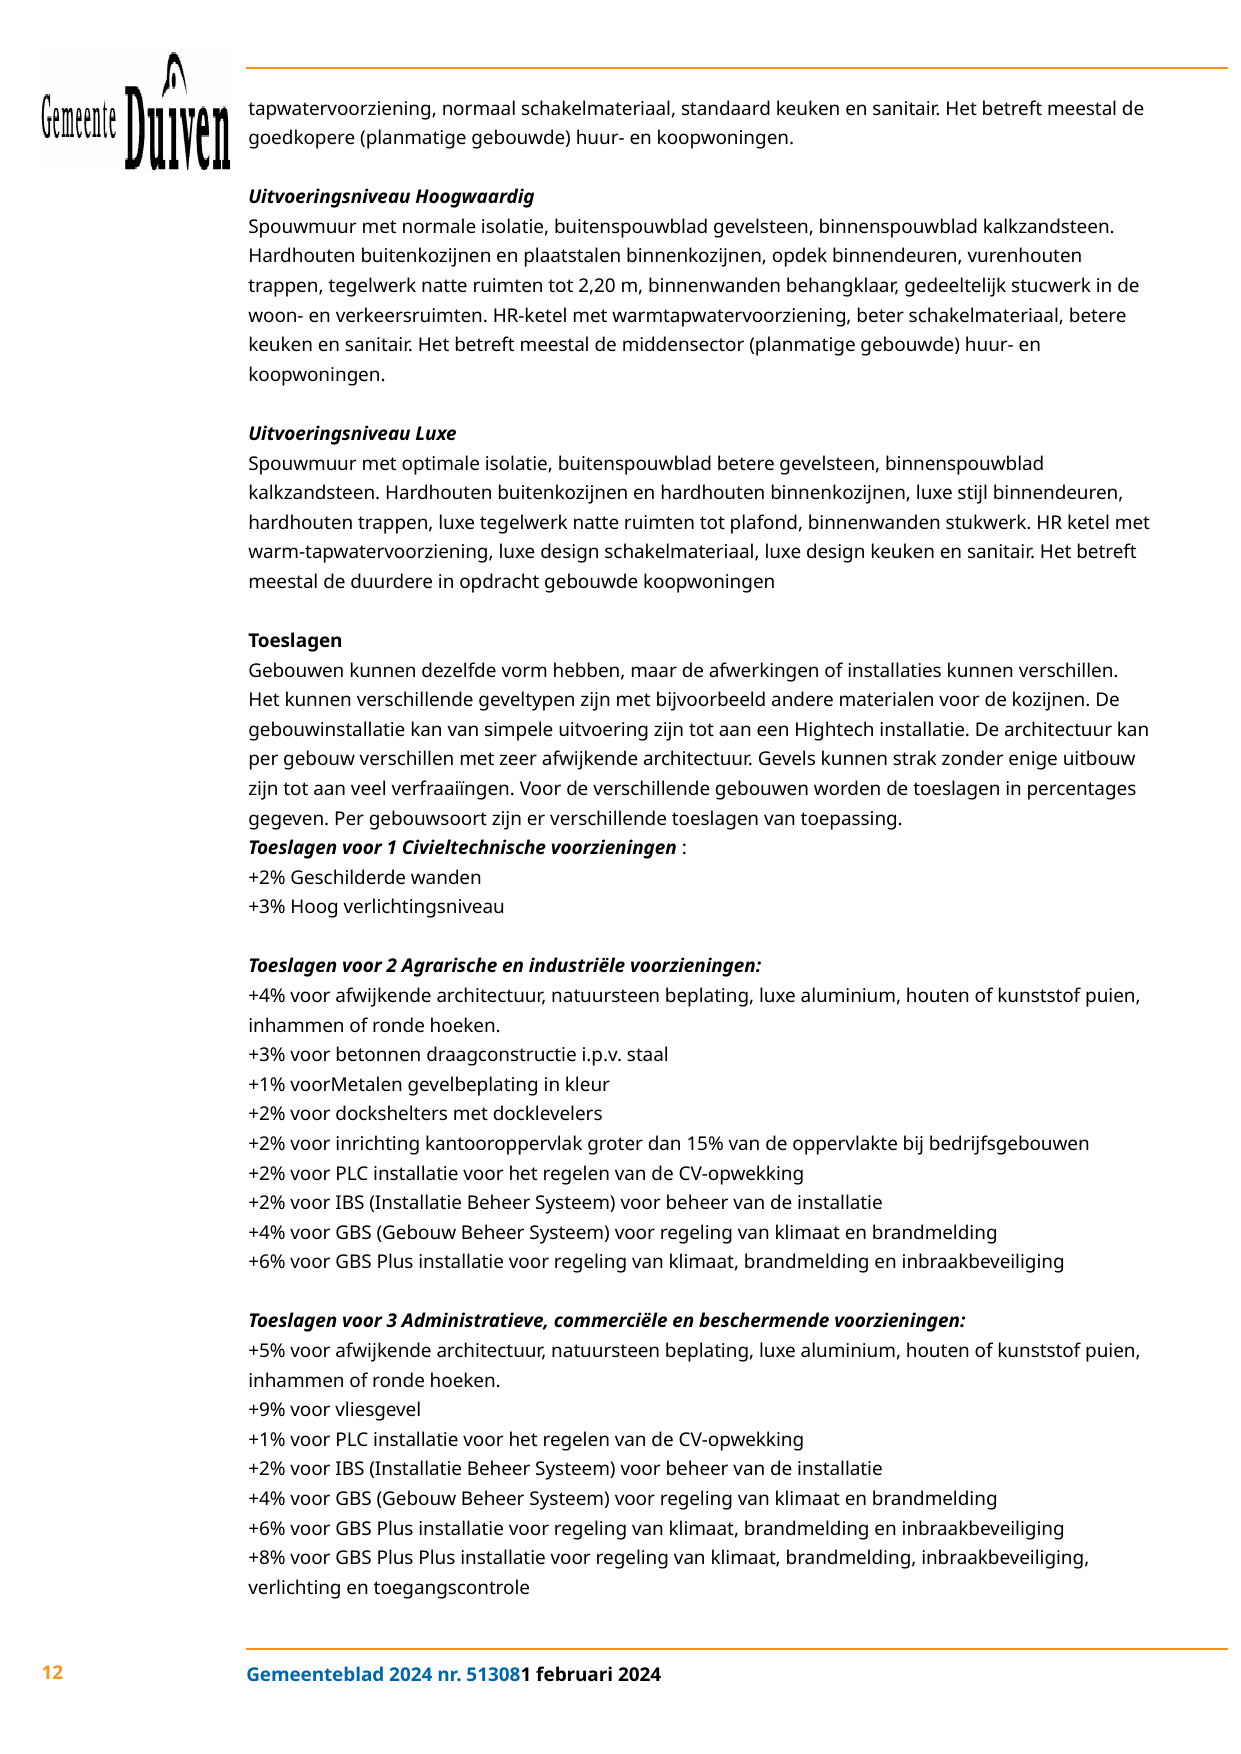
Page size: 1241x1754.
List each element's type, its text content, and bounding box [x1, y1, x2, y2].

text +2% voor IBS (Installatie Beheer Systeem) voor beheer van de installatie [248, 1456, 1152, 1481]
text +2% Geschilderde wanden [248, 864, 1152, 890]
text +2% voor dockshelters met docklevelers [248, 1101, 1152, 1126]
text +2% voor PLC installatie voor het regelen van de CV-opwekking [248, 1160, 1152, 1186]
text +2% voor inrichting kantooroppervlak groter dan 15% van de oppervlakte bij bedrijfsgebouwen [248, 1130, 1152, 1156]
text +4% voor GBS (Gebouw Beheer Systeem) voor regeling van klimaat en brandmelding [248, 1485, 1152, 1511]
text +1% voor PLC installatie voor het regelen van de CV-opwekking [248, 1426, 1152, 1452]
text Toeslagen voor 2 Agrarische en industriële voorzieningen: [248, 953, 1152, 978]
text Toeslagen voor 3 Administratieve, commerciële en beschermende voorzieningen: [248, 1308, 1152, 1333]
text Toeslagen [248, 627, 1152, 653]
text +8% voor GBS Plus Plus installatie voor regeling van klimaat, brandmelding, inbraakbeveiliging, verlichting en toegangscontrole [248, 1544, 1152, 1600]
text +4% voor GBS (Gebouw Beheer Systeem) voor regeling van klimaat en brandmelding [248, 1219, 1152, 1245]
text Toeslagen voor 1 Civieltechnische voorzieningen : [248, 834, 1152, 860]
text Spouwmuur met optimale isolatie, buitenspouwblad betere gevelsteen, binnenspouwblad kalkzandsteen. Hardhouten buitenkozijnen en hardhouten binnenkozijnen, luxe stijl binnendeuren, hardhouten trappen, luxe tegelwerk natte ruimten tot plafond, binnenwanden stukwerk. HR ketel met warm-tapwatervoorziening, luxe design schakelmateriaal, luxe design keuken en sanitair. Het betreft meestal de duurdere in opdracht gebouwde koopwoningen [248, 450, 1152, 594]
text +4% voor afwijkende architectuur, natuursteen beplating, luxe aluminium, houten of kunststof puien, inhammen of ronde hoeken. [248, 982, 1152, 1038]
text +2% voor IBS (Installatie Beheer Systeem) voor beheer van de installatie [248, 1189, 1152, 1215]
text Uitvoeringsniveau Luxe [248, 420, 1152, 446]
text Gebouwen kunnen dezelfde vorm hebben, maar de afwerkingen of installaties kunnen verschillen. Het kunnen verschillende geveltypen zijn met bijvoorbeeld andere materialen voor de kozijnen. De gebouwinstallatie kan van simpele uitvoering zijn tot aan een Hightech installatie. De architectuur kan per gebouw verschillen met zeer afwijkende architectuur. Gevels kunnen strak zonder enige uitbouw zijn tot aan veel verfraaiïngen. Voor de verschillende gebouwen worden de toeslagen in percentages gegeven. Per gebouwsoort zijn er verschillende toeslagen van toepassing. [248, 657, 1152, 831]
text +3% voor betonnen draagconstructie i.p.v. staal [248, 1041, 1152, 1067]
text +6% voor GBS Plus installatie voor regeling van klimaat, brandmelding en inbraakbeveiliging [248, 1248, 1152, 1274]
text +3% Hoog verlichtingsniveau [248, 893, 1152, 919]
text Spouwmuur met normale isolatie, buitenspouwblad gevelsteen, binnenspouwblad kalkzandsteen. Hardhouten buitenkozijnen en plaatstalen binnenkozijnen, opdek binnendeuren, vurenhouten trappen, tegelwerk natte ruimten tot 2,20 m, binnenwanden behangklaar, gedeeltelijk stucwerk in de woon- en verkeersruimten. HR-ketel met warmtapwatervoorziening, beter schakelmateriaal, betere keuken en sanitair. Het betreft meestal de middensector (planmatige gebouwde) huur- en koopwoningen. [248, 213, 1152, 387]
text +9% voor vliesgevel [248, 1396, 1152, 1422]
text +6% voor GBS Plus installatie voor regeling van klimaat, brandmelding en inbraakbeveiliging [248, 1515, 1152, 1541]
text +1% voorMetalen gevelbeplating in kleur [248, 1071, 1152, 1097]
text Uitvoeringsniveau Hoogwaardig [248, 183, 1152, 209]
picture [41, 47, 231, 172]
text tapwatervoorziening, normaal schakelmateriaal, standaard keuken en sanitair. Het betreft meestal de goedkopere (planmatige gebouwde) huur- en koopwoningen. [248, 95, 1152, 150]
text +5% voor afwijkende architectuur, natuursteen beplating, luxe aluminium, houten of kunststof puien, inhammen of ronde hoeken. [248, 1337, 1152, 1393]
